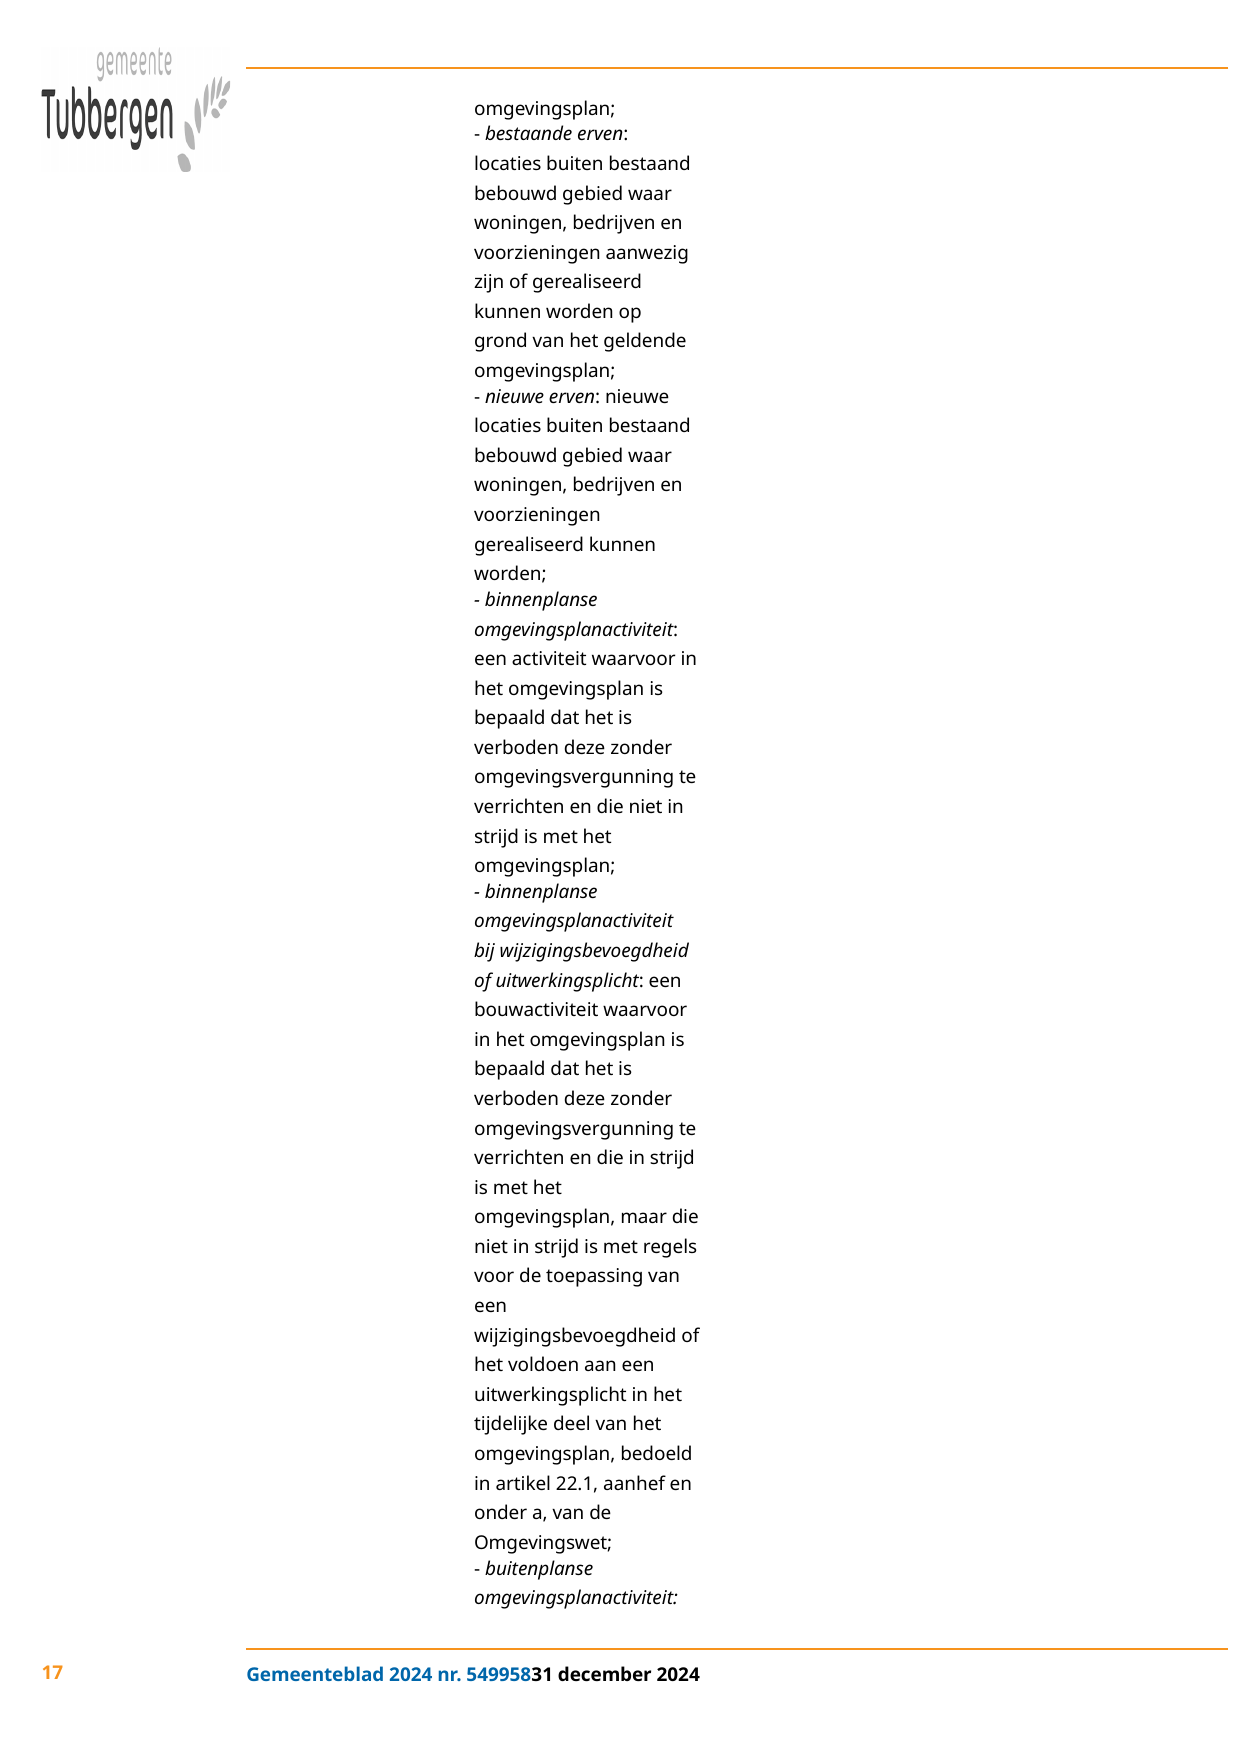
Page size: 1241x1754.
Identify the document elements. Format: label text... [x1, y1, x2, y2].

table_cell [926, 121, 1152, 383]
table_cell [248, 586, 474, 878]
table_cell - bestaande erven: locaties buiten bestaand bebouwd gebied waar woningen, bedrijven en voorzieningen aanwezig zijn of gerealiseerd kunnen worden op grond van het geldende omgevingsplan; [474, 121, 700, 383]
table_cell [926, 878, 1152, 1555]
table_cell [248, 95, 474, 121]
table_cell [700, 383, 926, 586]
table_cell - buitenplanse omgevingsplanactiviteit: [474, 1555, 700, 1610]
table_cell [700, 586, 926, 878]
picture [41, 47, 231, 172]
table_cell - nieuwe erven: nieuwe locaties buiten bestaand bebouwd gebied waar woningen, bedrijven en voorzieningen gerealiseerd kunnen worden; [474, 383, 700, 586]
table_cell [700, 1555, 926, 1610]
table_cell [926, 95, 1152, 121]
table_cell [926, 1555, 1152, 1610]
table_cell [248, 121, 474, 383]
table_cell [926, 586, 1152, 878]
table_cell omgevingsplan; [474, 95, 700, 121]
table_cell [248, 878, 474, 1555]
table_cell [926, 383, 1152, 586]
table_cell - binnenplanse omgevingsplanactiviteit bij wijzigingsbevoegdheid of uitwerkingsplicht: een bouwactiviteit waarvoor in het omgevingsplan is bepaald dat het is verboden deze zonder omgevingsvergunning te verrichten en die in strijd is met het omgevingsplan, maar die niet in strijd is met regels voor de toepassing van een wijzigingsbevoegdheid of het voldoen aan een uitwerkingsplicht in het tijdelijke deel van het omgevingsplan, bedoeld in artikel 22.1, aanhef en onder a, van de Omgevingswet; [474, 878, 700, 1555]
table_cell [248, 383, 474, 586]
table_cell [700, 878, 926, 1555]
table_cell [248, 1555, 474, 1610]
table_cell [700, 95, 926, 121]
table_cell - binnenplanse omgevingsplanactiviteit: een activiteit waarvoor in het omgevingsplan is bepaald dat het is verboden deze zonder omgevingsvergunning te verrichten en die niet in strijd is met het omgevingsplan; [474, 586, 700, 878]
table_cell [700, 121, 926, 383]
